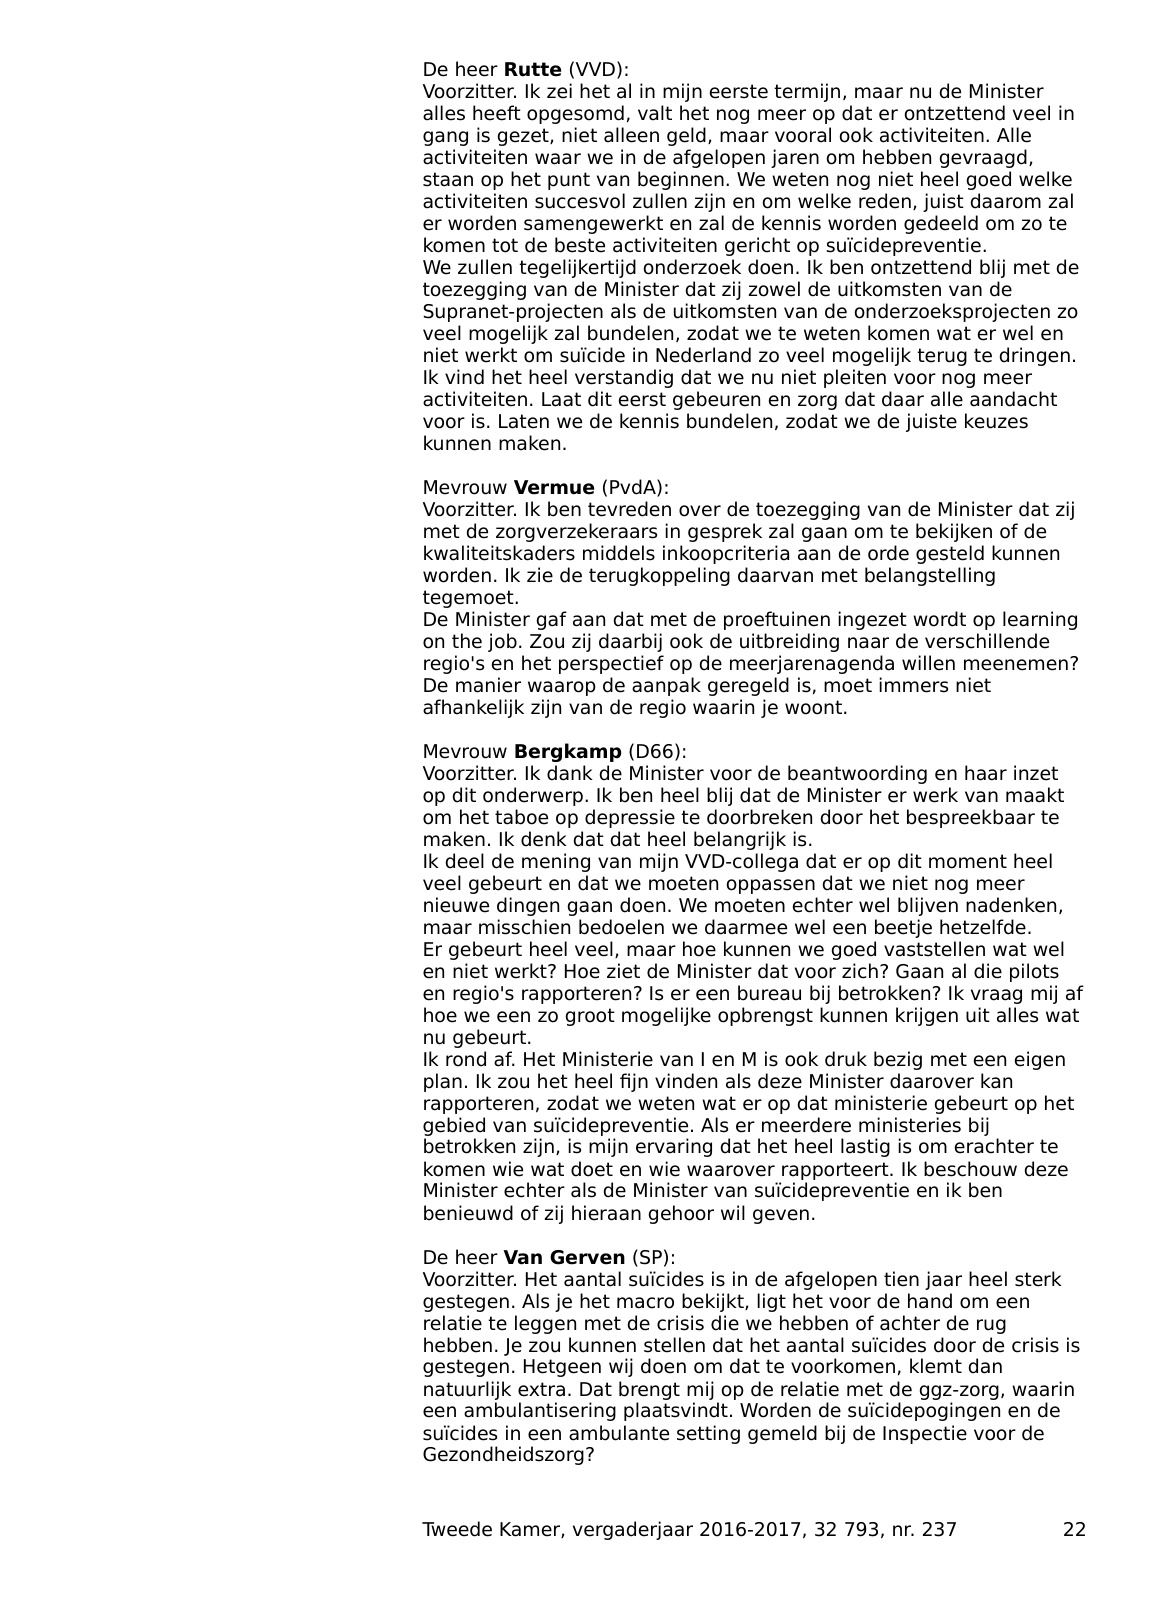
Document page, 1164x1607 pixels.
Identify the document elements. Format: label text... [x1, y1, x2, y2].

text Mevrouw Bergkamp (D66): [422, 741, 1087, 763]
text Ik vind het heel verstandig dat we nu niet pleiten voor nog meer activiteiten. Laat dit eerst gebeuren en zorg dat daar alle aandacht voor is. Laten we de kennis bundelen, zodat we de juiste keuzes kunnen maken. [422, 367, 1087, 455]
text Voorzitter. Ik ben tevreden over de toezegging van de Minister dat zij met de zorgverzekeraars in gesprek zal gaan om te bekijken of de kwaliteitskaders middels inkoopcriteria aan de orde gesteld kunnen worden. Ik zie de terugkoppeling daarvan met belangstelling tegemoet. [422, 499, 1087, 609]
text We zullen tegelijkertijd onderzoek doen. Ik ben ontzettend blij met de toezegging van de Minister dat zij zowel de uitkomsten van de Supranet-projecten als de uitkomsten van de onderzoeksprojecten zo veel mogelijk zal bundelen, zodat we te weten komen wat er wel en niet werkt om suïcide in Nederland zo veel mogelijk terug te dringen. [422, 257, 1087, 367]
text De Minister gaf aan dat met de proeftuinen ingezet wordt op learning on the job. Zou zij daarbij ook de uitbreiding naar de verschillende regio's en het perspectief op de meerjarenagenda willen meenemen? De manier waarop de aanpak geregeld is, moet immers niet afhankelijk zijn van de regio waarin je woont. [422, 609, 1087, 719]
text Voorzitter. Ik dank de Minister voor de beantwoording en haar inzet op dit onderwerp. Ik ben heel blij dat de Minister er werk van maakt om het taboe op depressie te doorbreken door het bespreekbaar te maken. Ik denk dat dat heel belangrijk is. [422, 763, 1087, 851]
text Ik deel de mening van mijn VVD-collega dat er op dit moment heel veel gebeurt en dat we moeten oppassen dat we niet nog meer nieuwe dingen gaan doen. We moeten echter wel blijven nadenken, maar misschien bedoelen we daarmee wel een beetje hetzelfde. [422, 851, 1087, 939]
text Er gebeurt heel veel, maar hoe kunnen we goed vaststellen wat wel en niet werkt? Hoe ziet de Minister dat voor zich? Gaan al die pilots en regio's rapporteren? Is er een bureau bij betrokken? Ik vraag mij af hoe we een zo groot mogelijke opbrengst kunnen krijgen uit alles wat nu gebeurt. [422, 939, 1087, 1048]
text De heer Van Gerven (SP): [422, 1247, 1087, 1268]
text Mevrouw Vermue (PvdA): [422, 477, 1087, 499]
text De heer Rutte (VVD): [422, 59, 1087, 81]
text Ik rond af. Het Ministerie van I en M is ook druk bezig met een eigen plan. Ik zou het heel fijn vinden als deze Minister daarover kan rapporteren, zodat we weten wat er op dat ministerie gebeurt op het gebied van suïcidepreventie. Als er meerdere ministeries bij betrokken zijn, is mijn ervaring dat het heel lastig is om erachter te komen wie wat doet en wie waarover rapporteert. Ik beschouw deze Minister echter als de Minister van suïcidepreventie en ik ben benieuwd of zij hieraan gehoor wil geven. [422, 1048, 1087, 1224]
text Voorzitter. Het aantal suïcides is in de afgelopen tien jaar heel sterk gestegen. Als je het macro bekijkt, ligt het voor de hand om een relatie te leggen met de crisis die we hebben of achter de rug hebben. Je zou kunnen stellen dat het aantal suïcides door de crisis is gestegen. Hetgeen wij doen om dat te voorkomen, klemt dan natuurlijk extra. Dat brengt mij op de relatie met de ggz-zorg, waarin een ambulantisering plaatsvindt. Worden de suïcidepogingen en de suïcides in een ambulante setting gemeld bij de Inspectie voor de Gezondheidszorg? [422, 1268, 1087, 1466]
text Voorzitter. Ik zei het al in mijn eerste termijn, maar nu de Minister alles heeft opgesomd, valt het nog meer op dat er ontzettend veel in gang is gezet, niet alleen geld, maar vooral ook activiteiten. Alle activiteiten waar we in de afgelopen jaren om hebben gevraagd, staan op het punt van beginnen. We weten nog niet heel goed welke activiteiten succesvol zullen zijn en om welke reden, juist daarom zal er worden samengewerkt en zal de kennis worden gedeeld om zo te komen tot de beste activiteiten gericht op suïcidepreventie. [422, 81, 1087, 257]
